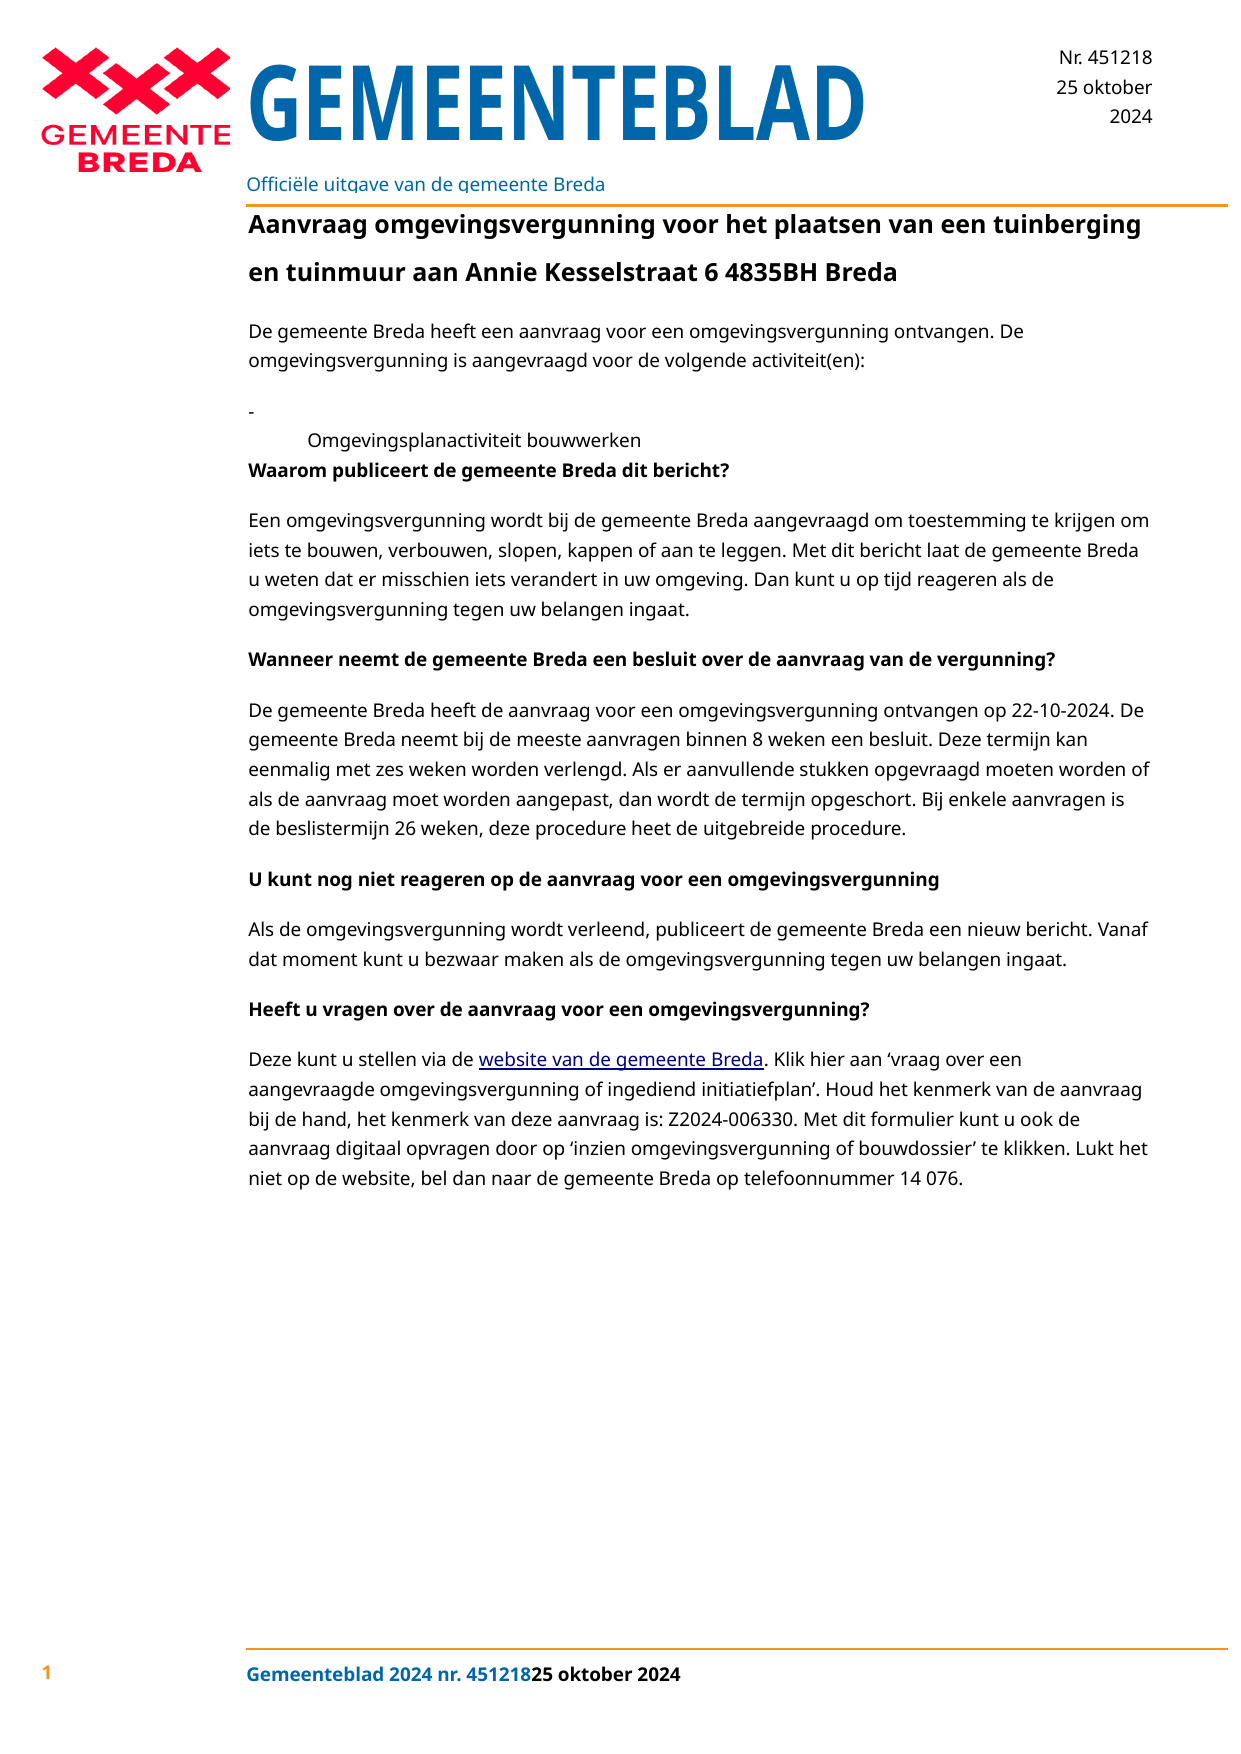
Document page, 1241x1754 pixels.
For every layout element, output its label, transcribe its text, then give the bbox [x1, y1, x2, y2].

text De gemeente Breda heeft de aanvraag voor een omgevingsvergunning ontvangen op 22-10-2024. De gemeente Breda neemt bij de meeste aanvragen binnen 8 weken een besluit. Deze termijn kan eenmalig met zes weken worden verlengd. Als er aanvullende stukken opgevraagd moeten worden of als de aanvraag moet worden aangepast, dan wordt de termijn opgeschort. Bij enkele aanvragen is de beslistermijn 26 weken, deze procedure heet de uitgebreide procedure. [248, 697, 1152, 841]
text U kunt nog niet reageren op de aanvraag voor een omgevingsvergunning [248, 866, 1152, 892]
text De gemeente Breda heeft een aanvraag voor een omgevingsvergunning ontvangen. De omgevingsvergunning is aangevraagd voor de volgende activiteit(en): [248, 318, 1152, 373]
picture [41, 47, 231, 172]
text Deze kunt u stellen via de website van de gemeente Breda. Klik hier aan ‘vraag over een aangevraagde omgevingsvergunning of ingediend initiatiefplan’. Houd het kenmerk van de aanvraag bij de hand, het kenmerk van deze aanvraag is: Z2024-006330. Met dit formulier kunt u ook de aanvraag digitaal opvragen door op ‘inzien omgevingsvergunning of bouwdossier’ te klikken. Lukt het niet op de website, bel dan naar de gemeente Breda op telefoonnummer 14 076. [248, 1047, 1152, 1191]
text Aanvraag omgevingsvergunning voor het plaatsen van een tuinberging en tuinmuur aan Annie Kesselstraat 6 4835BH Breda [248, 207, 1152, 288]
text Heeft u vragen over de aanvraag voor een omgevingsvergunning? [248, 996, 1152, 1022]
list Omgevingsplanactiviteit bouwwerken [248, 427, 1152, 453]
text Een omgevingsvergunning wordt bij de gemeente Breda aangevraagd om toestemming te krijgen om iets te bouwen, verbouwen, slopen, kappen of aan te leggen. Met dit bericht laat de gemeente Breda u weten dat er misschien iets verandert in uw omgeving. Dan kunt u op tijd reageren als de omgevingsvergunning tegen uw belangen ingaat. [248, 507, 1152, 622]
text Wanneer neemt de gemeente Breda een besluit over de aanvraag van de vergunning? [248, 647, 1152, 672]
text Waarom publiceert de gemeente Breda dit bericht? [248, 457, 1152, 483]
text Als de omgevingsvergunning wordt verleend, publiceert de gemeente Breda een nieuw bericht. Vanaf dat moment kunt u bezwaar maken als de omgevingsvergunning tegen uw belangen ingaat. [248, 916, 1152, 972]
